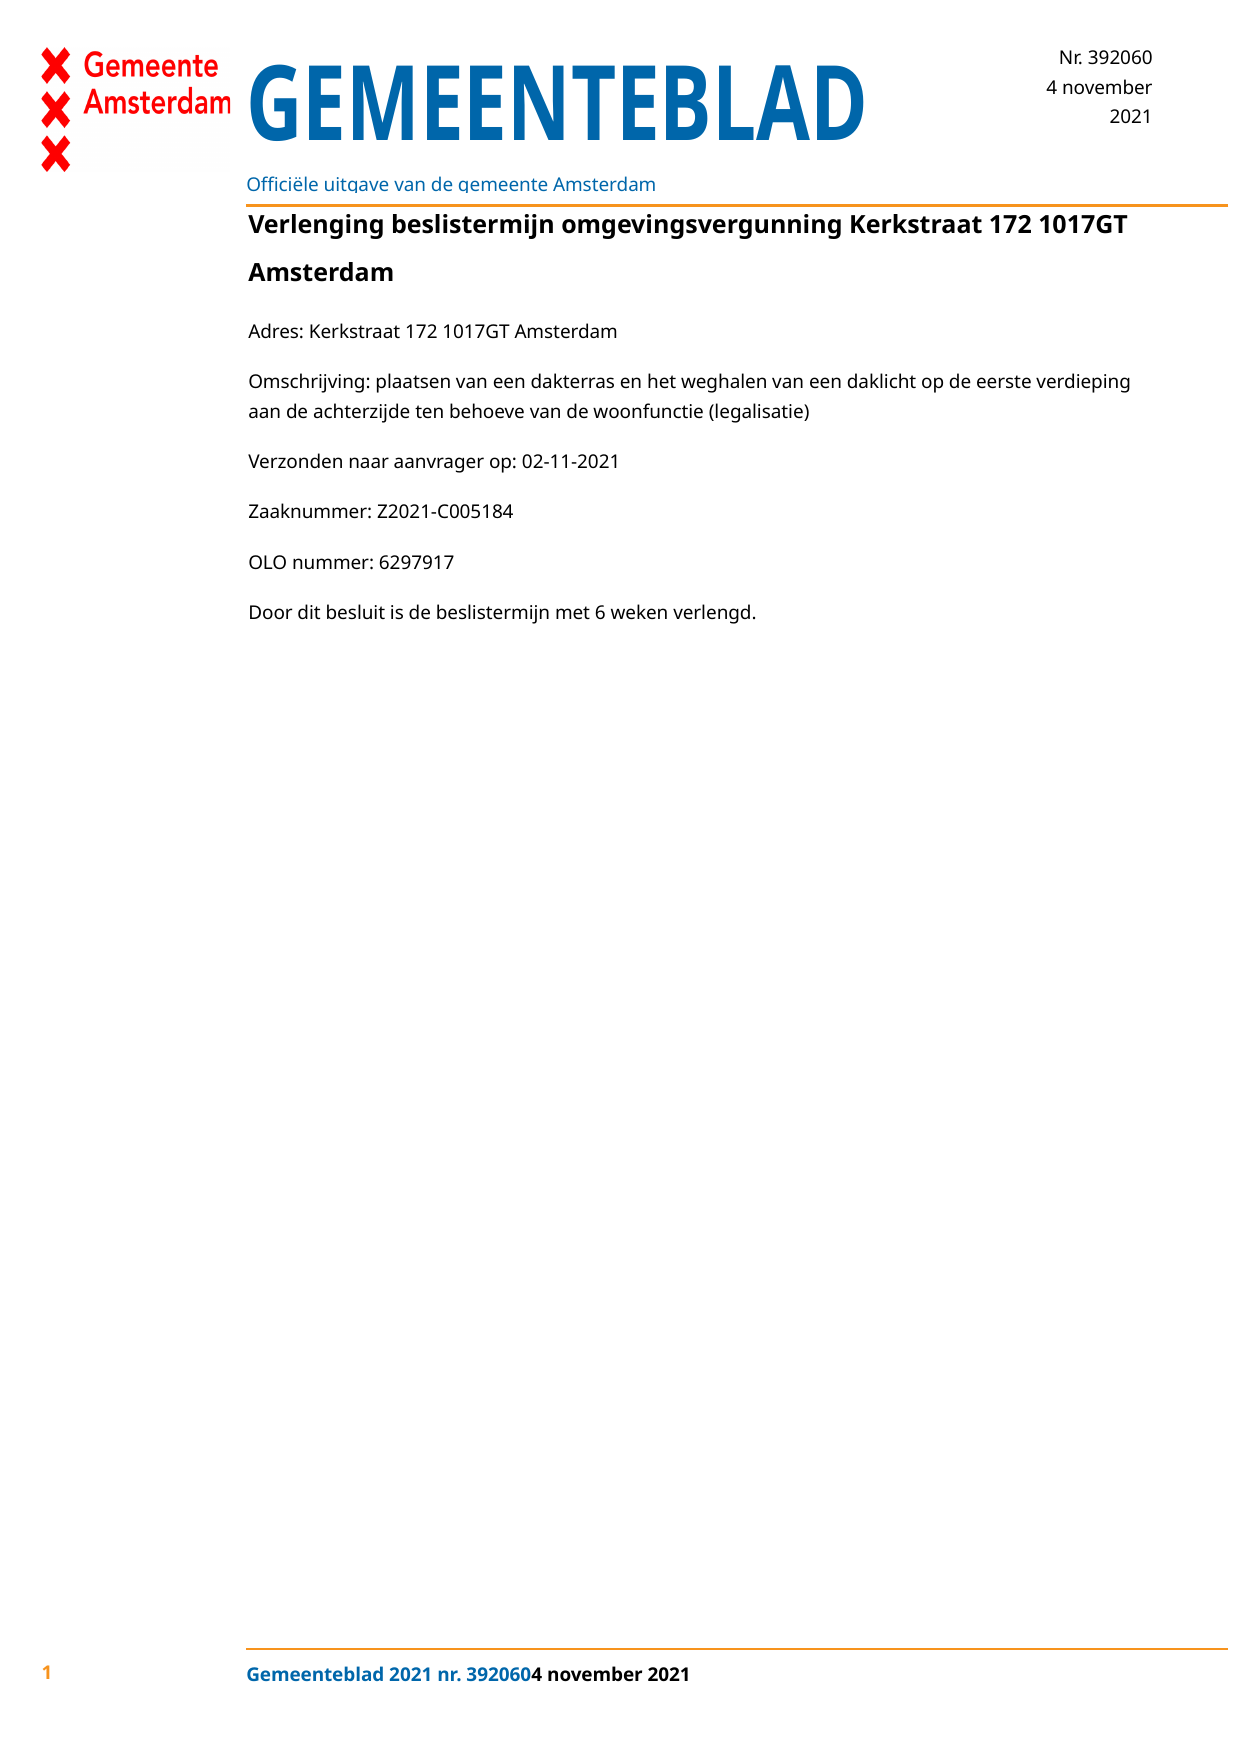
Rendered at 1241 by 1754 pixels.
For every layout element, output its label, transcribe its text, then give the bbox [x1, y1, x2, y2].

text Door dit besluit is de beslistermijn met 6 weken verlengd. [248, 599, 1152, 625]
text Omschrijving: plaatsen van een dakterras en het weghalen van een daklicht op de eerste verdieping aan de achterzijde ten behoeve van de woonfunctie (legalisatie) [248, 368, 1152, 424]
text Verlenging beslistermijn omgevingsvergunning Kerkstraat 172 1017GT Amsterdam [248, 207, 1152, 288]
text Adres: Kerkstraat 172 1017GT Amsterdam [248, 318, 1152, 344]
text OLO nummer: 6297917 [248, 549, 1152, 575]
text Zaaknummer: Z2021-C005184 [248, 499, 1152, 524]
picture [41, 47, 231, 172]
text Verzonden naar aanvrager op: 02-11-2021 [248, 448, 1152, 474]
